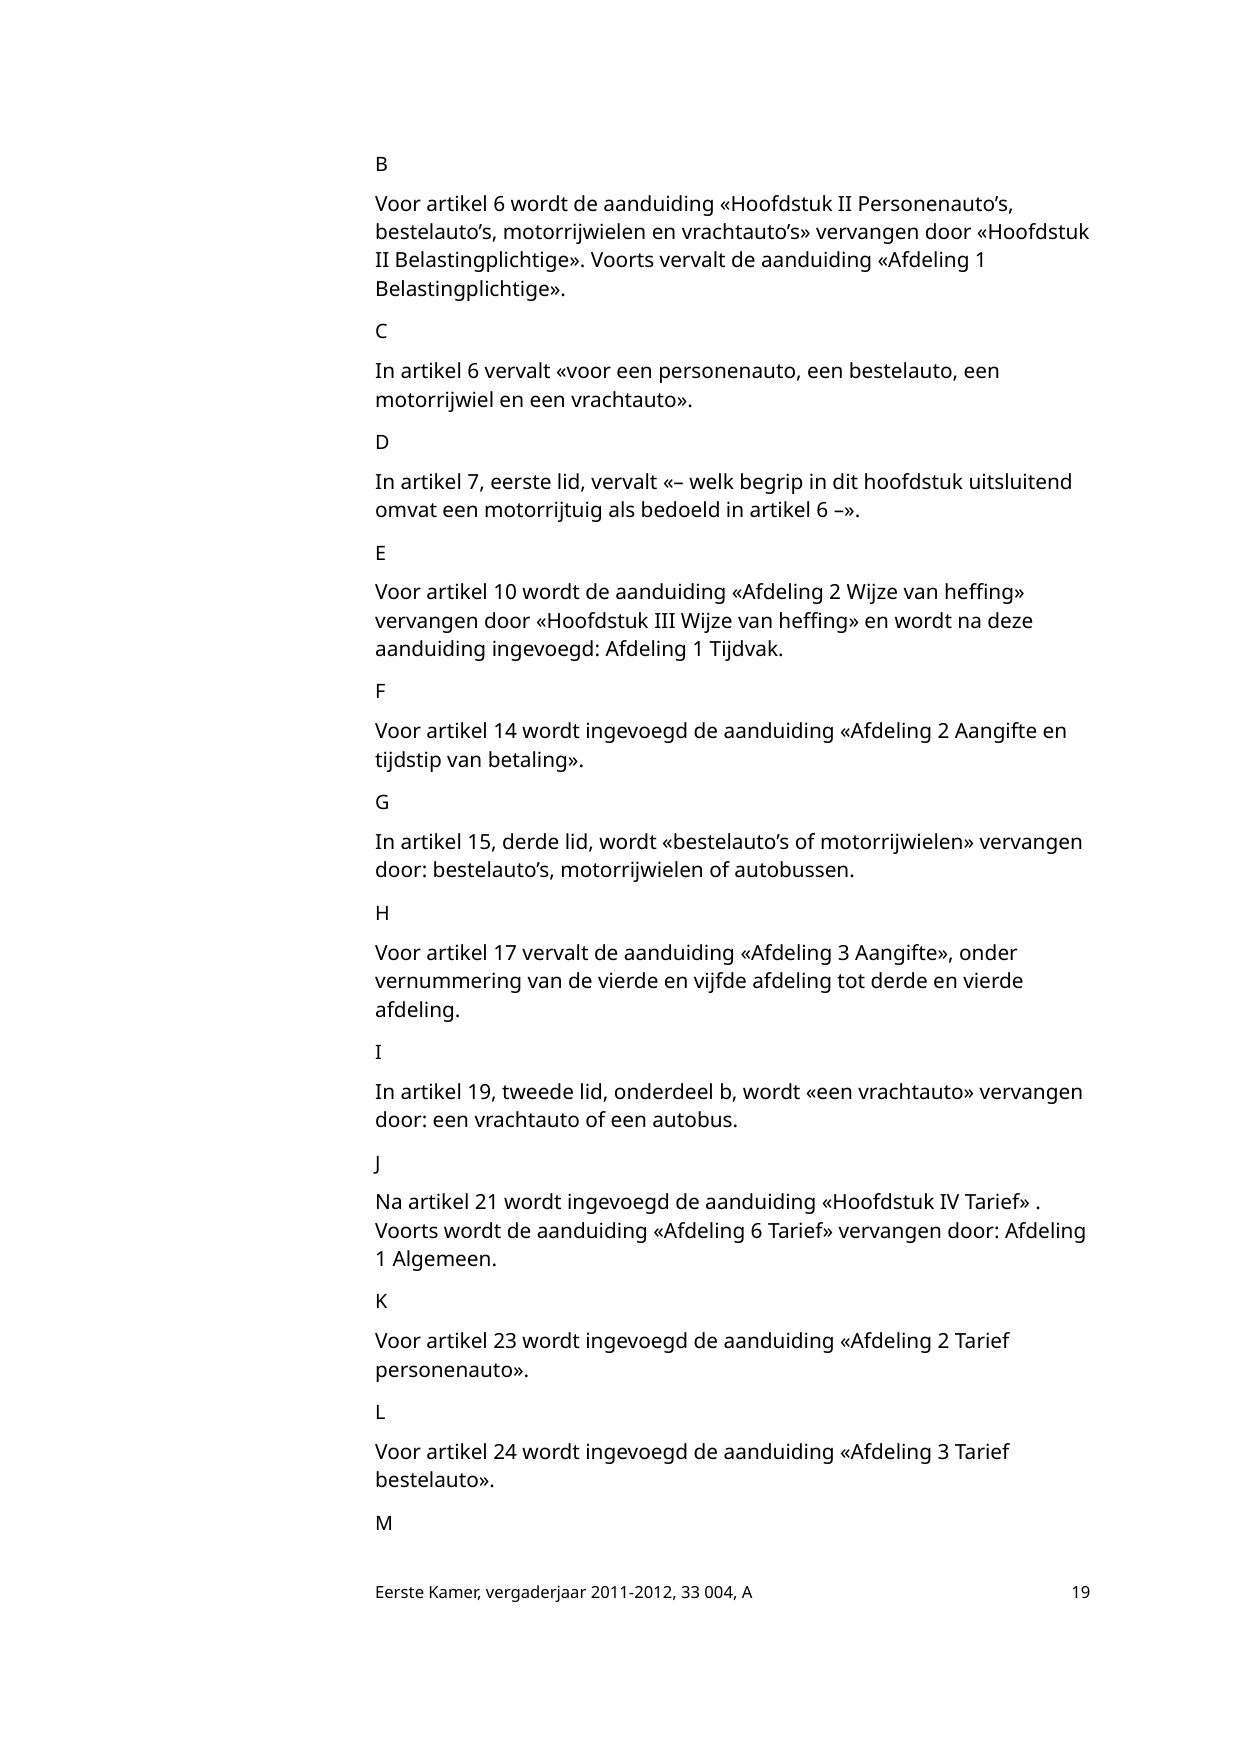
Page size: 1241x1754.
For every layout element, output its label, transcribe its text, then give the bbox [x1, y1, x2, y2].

text Voor artikel 24 wordt ingevoegd de aanduiding «Afdeling 3 Tarief bestelauto». [375, 1437, 1090, 1494]
text L [375, 1398, 1090, 1425]
text M [375, 1509, 1090, 1536]
text In artikel 6 vervalt «voor een personenauto, een bestelauto, een motorrijwiel en een vrachtauto». [375, 356, 1090, 413]
text Voor artikel 17 vervalt de aanduiding «Afdeling 3 Aangifte», onder vernummering van de vierde en vijfde afdeling tot derde en vierde afdeling. [375, 938, 1090, 1023]
text C [375, 317, 1090, 344]
text Voor artikel 14 wordt ingevoegd de aanduiding «Afdeling 2 Aangifte en tijdstip van betaling». [375, 717, 1090, 773]
text H [375, 899, 1090, 926]
text I [375, 1038, 1090, 1065]
text Voor artikel 10 wordt de aanduiding «Afdeling 2 Wijze van heffing» vervangen door «Hoofdstuk III Wijze van heffing» en wordt na deze aanduiding ingevoegd: Afdeling 1 Tijdvak. [375, 577, 1090, 663]
text Voor artikel 23 wordt ingevoegd de aanduiding «Afdeling 2 Tarief personenauto». [375, 1327, 1090, 1383]
text In artikel 7, eerste lid, vervalt «– welk begrip in dit hoofdstuk uitsluitend omvat een motorrijtuig als bedoeld in artikel 6 –». [375, 467, 1090, 524]
text In artikel 15, derde lid, wordt «bestelauto’s of motorrijwielen» vervangen door: bestelauto’s, motorrijwielen of autobussen. [375, 827, 1090, 884]
text Voor artikel 6 wordt de aanduiding «Hoofdstuk II Personenauto’s, bestelauto’s, motorrijwielen en vrachtauto’s» vervangen door «Hoofdstuk II Belastingplichtige». Voorts vervalt de aanduiding «Afdeling 1 Belastingplichtige». [375, 189, 1090, 302]
text G [375, 788, 1090, 815]
text E [375, 539, 1090, 566]
text Na artikel 21 wordt ingevoegd de aanduiding «Hoofdstuk IV Tarief» . Voorts wordt de aanduiding «Afdeling 6 Tarief» vervangen door: Afdeling 1 Algemeen. [375, 1187, 1090, 1273]
text B [375, 150, 1090, 177]
text F [375, 678, 1090, 705]
text D [375, 428, 1090, 455]
text J [375, 1149, 1090, 1176]
text In artikel 19, tweede lid, onderdeel b, wordt «een vrachtauto» vervangen door: een vrachtauto of een autobus. [375, 1077, 1090, 1134]
text K [375, 1288, 1090, 1315]
